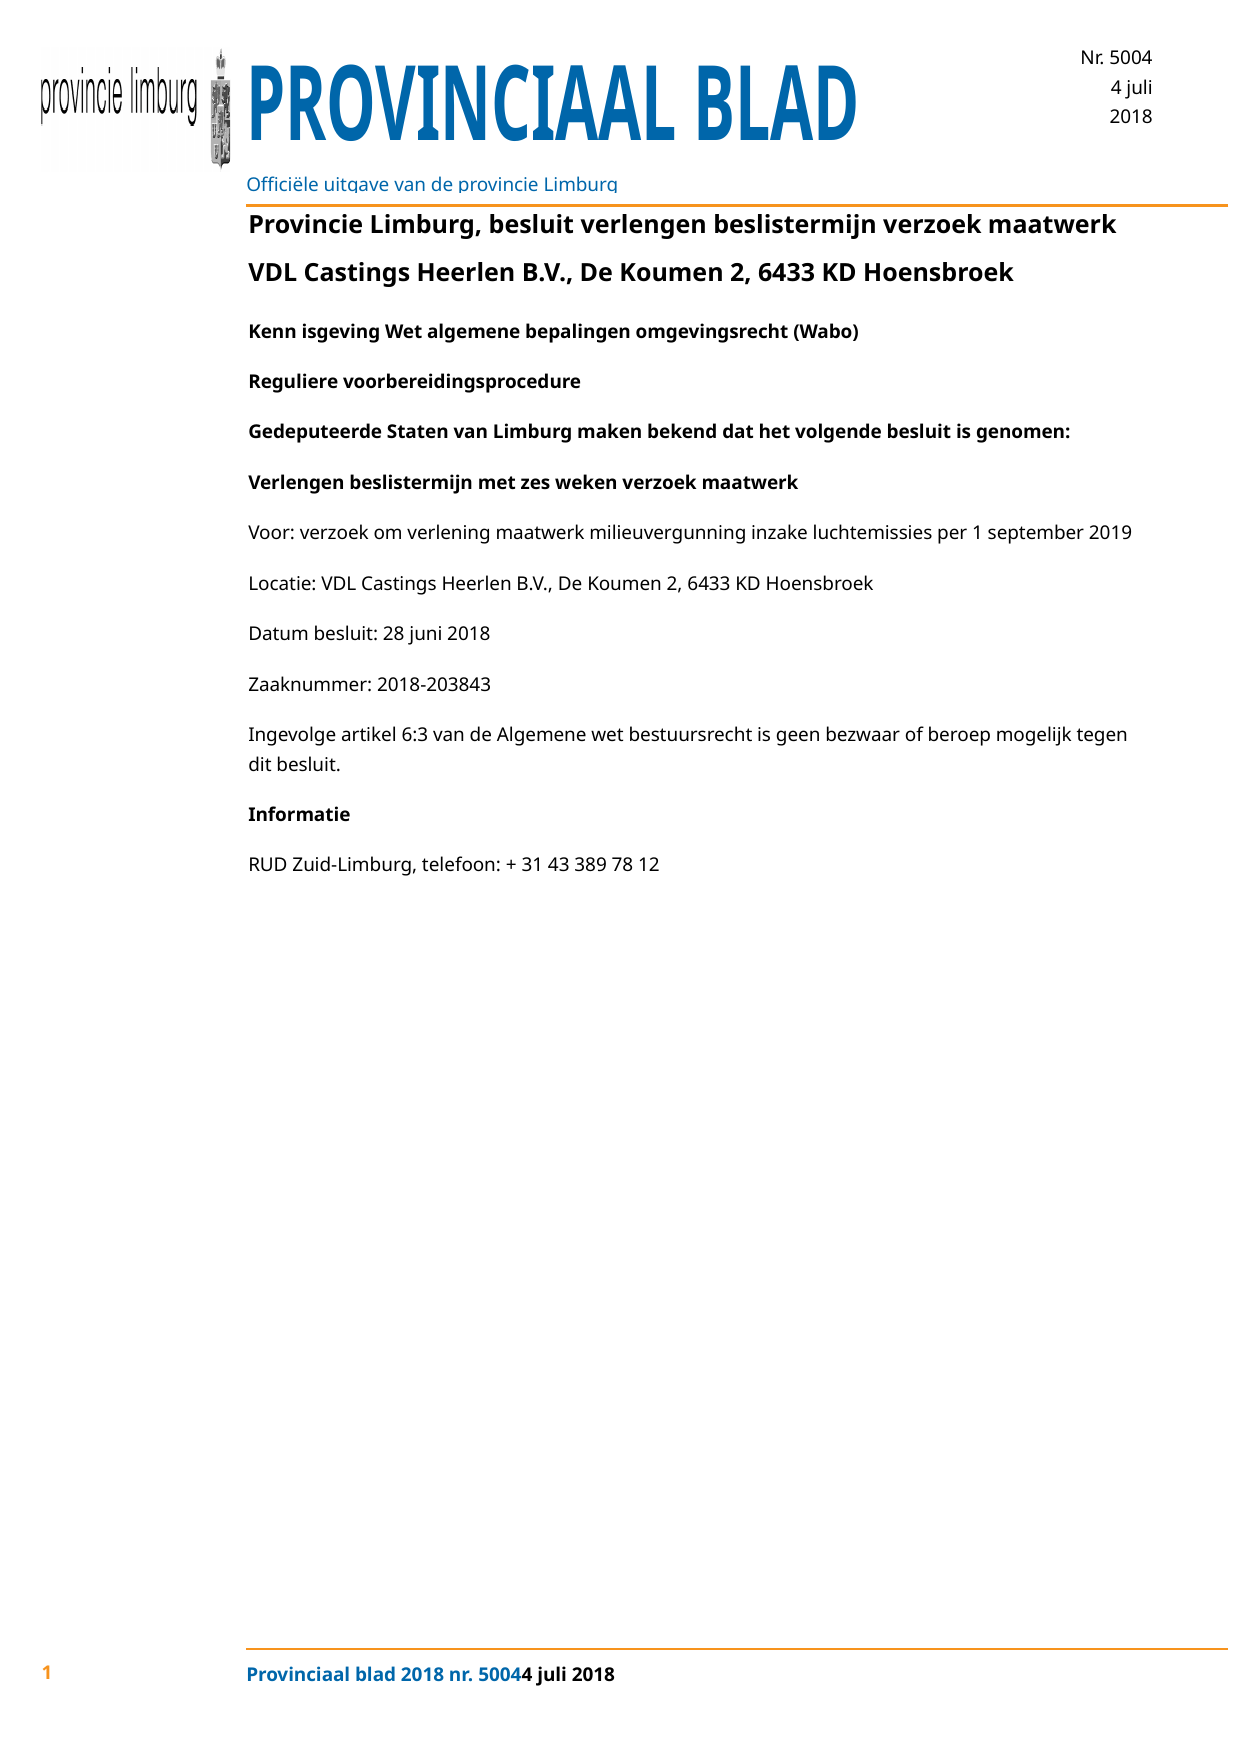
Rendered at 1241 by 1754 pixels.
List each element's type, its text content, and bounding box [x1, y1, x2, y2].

text Kenn isgeving Wet algemene bepalingen omgevingsrecht (Wabo) [248, 318, 1152, 344]
text Gedeputeerde Staten van Limburg maken bekend dat het volgende besluit is genomen: [248, 419, 1152, 444]
text Verlengen beslistermijn met zes weken verzoek maatwerk [248, 469, 1152, 495]
text Provincie Limburg, besluit verlengen beslistermijn verzoek maatwerk VDL Castings Heerlen B.V., De Koumen 2, 6433 KD Hoensbroek [248, 207, 1152, 288]
picture [41, 47, 231, 172]
text Informatie [248, 801, 1152, 827]
text Zaaknummer: 2018-203843 [248, 671, 1152, 697]
text Locatie: VDL Castings Heerlen B.V., De Koumen 2, 6433 KD Hoensbroek [248, 570, 1152, 596]
text Ingevolge artikel 6:3 van de Algemene wet bestuursrecht is geen bezwaar of beroep mogelijk tegen dit besluit. [248, 721, 1152, 777]
text Datum besluit: 28 juni 2018 [248, 620, 1152, 646]
text Reguliere voorbereidingsprocedure [248, 368, 1152, 394]
text RUD Zuid-Limburg, telefoon: + 31 43 389 78 12 [248, 852, 1152, 877]
text Voor: verzoek om verlening maatwerk milieuvergunning inzake luchtemissies per 1 september 2019 [248, 519, 1152, 545]
